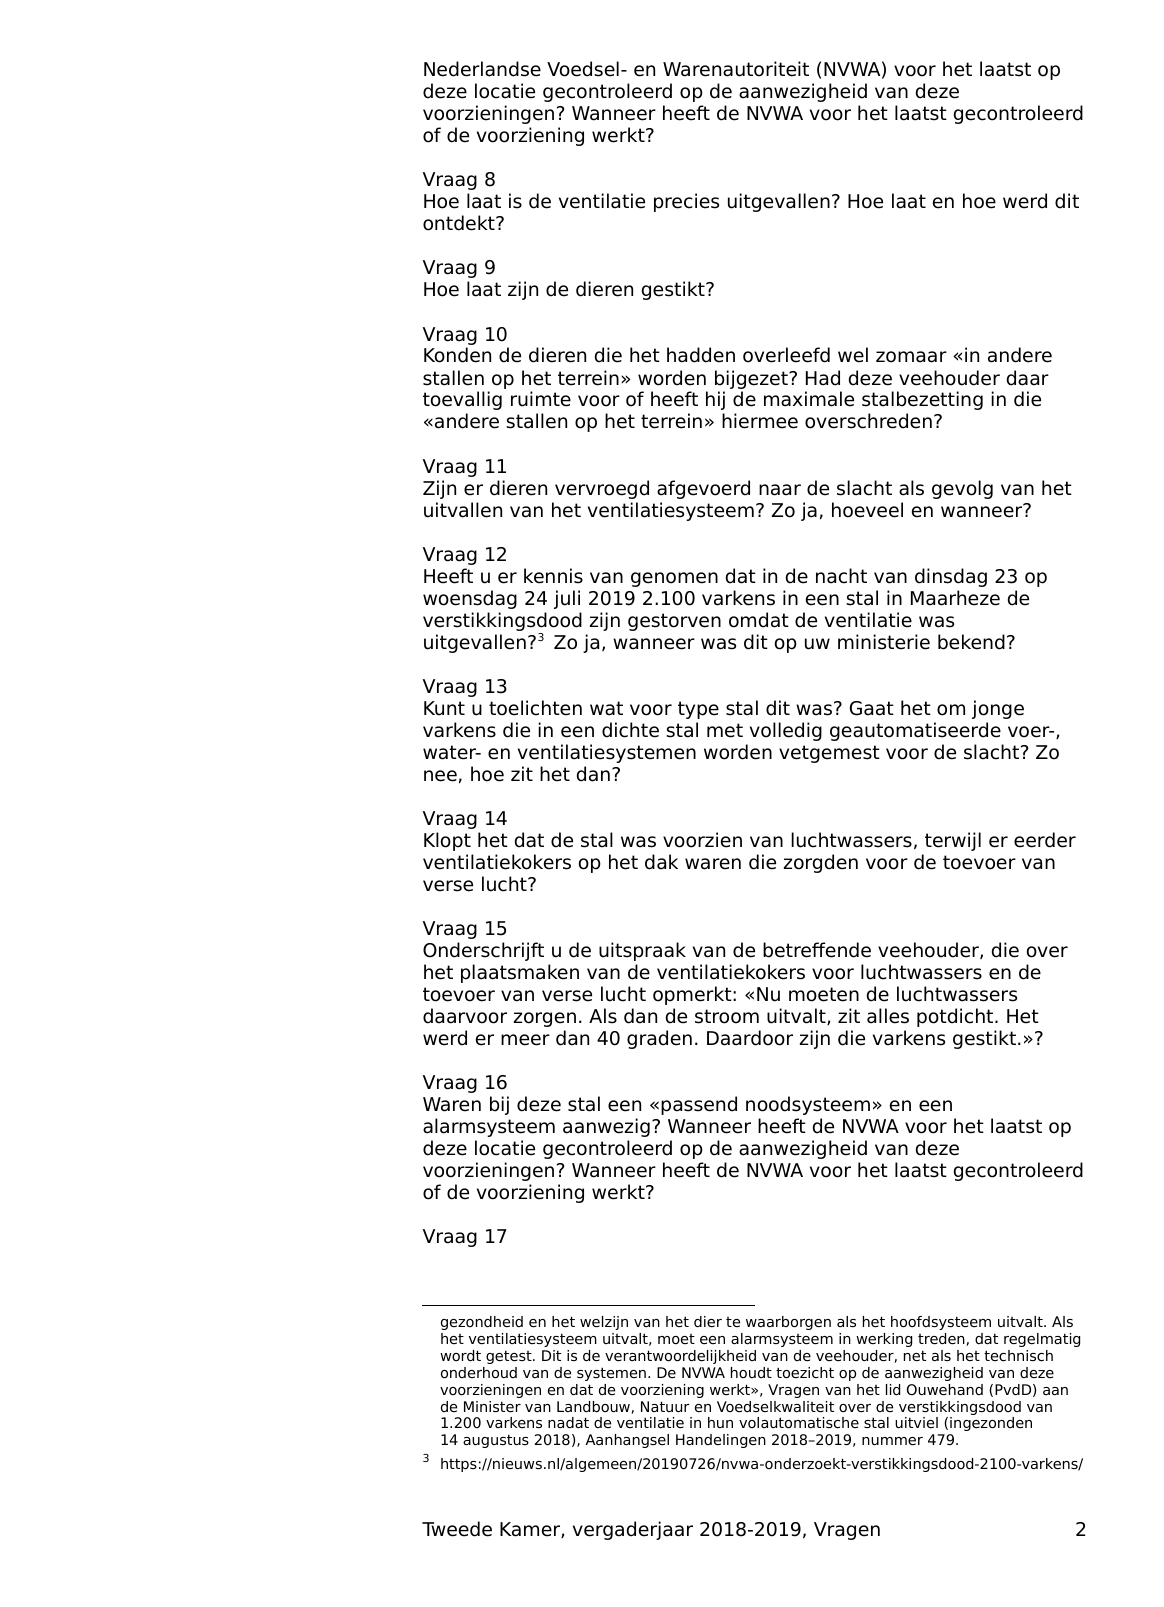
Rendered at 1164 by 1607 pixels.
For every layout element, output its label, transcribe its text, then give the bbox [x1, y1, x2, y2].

text Vraag 10 [422, 323, 1087, 345]
text Hoe laat zijn de dieren gestikt? [422, 279, 1087, 301]
text gezondheid en het welzijn van het dier te waarborgen als het hoofdsysteem uitvalt. Als het ventilatiesysteem uitvalt, moet een alarmsysteem in werking treden, dat regelmatig wordt getest. Dit is de verantwoordelijkheid van de veehouder, net als het technisch onderhoud van de systemen. De NVWA houdt toezicht op de aanwezigheid van deze voorzieningen en dat de voorziening werkt», Vragen van het lid Ouwehand (PvdD) aan de Minister van Landbouw, Natuur en Voedselkwaliteit over de verstikkingsdood van 1.200 varkens nadat de ventilatie in hun volautomatische stal uitviel (ingezonden 14 augustus 2018), Aanhangsel Handelingen 2018–2019, nummer 479. [422, 1314, 1087, 1449]
text Vraag 8 [422, 169, 1087, 191]
text Vraag 15 [422, 918, 1087, 940]
text Waren bij deze stal een «passend noodsysteem» en een alarmsysteem aanwezig? Wanneer heeft de NVWA voor het laatst op deze locatie gecontroleerd op de aanwezigheid van deze voorzieningen? Wanneer heeft de NVWA voor het laatst gecontroleerd of de voorziening werkt? [422, 1094, 1087, 1204]
text Vraag 16 [422, 1072, 1087, 1094]
text Onderschrijft u de uitspraak van de betreffende veehouder, die over het plaatsmaken van de ventilatiekokers voor luchtwassers en de toevoer van verse lucht opmerkt: «Nu moeten de luchtwassers daarvoor zorgen. Als dan de stroom uitvalt, zit alles potdicht. Het werd er meer dan 40 graden. Daardoor zijn die varkens gestikt.»? [422, 940, 1087, 1050]
text https://nieuws.nl/algemeen/20190726/nvwa-onderzoekt-verstikkingsdood-2100-varkens/ [422, 1452, 1087, 1474]
text Kunt u toelichten wat voor type stal dit was? Gaat het om jonge varkens die in een dichte stal met volledig geautomatiseerde voer-, water- en ventilatiesystemen worden vetgemest voor de slacht? Zo nee, hoe zit het dan? [422, 698, 1087, 786]
text Zijn er dieren vervroegd afgevoerd naar de slacht als gevolg van het uitvallen van het ventilatiesysteem? Zo ja, hoeveel en wanneer? [422, 477, 1087, 521]
text Vraag 11 [422, 456, 1087, 477]
text Vraag 13 [422, 676, 1087, 698]
text Nederlandse Voedsel- en Warenautoriteit (NVWA) voor het laatst op deze locatie gecontroleerd op de aanwezigheid van deze voorzieningen? Wanneer heeft de NVWA voor het laatst gecontroleerd of de voorziening werkt? [422, 59, 1087, 147]
text Hoe laat is de ventilatie precies uitgevallen? Hoe laat en hoe werd dit ontdekt? [422, 191, 1087, 235]
text Vraag 14 [422, 808, 1087, 830]
text Heeft u er kennis van genomen dat in de nacht van dinsdag 23 op woensdag 24 juli 2019 2.100 varkens in een stal in Maarheze de verstikkingsdood zijn gestorven omdat de ventilatie was uitgevallen? Zo ja, wanneer was dit op uw ministerie bekend? [422, 566, 1087, 653]
text Vraag 17 [422, 1226, 1087, 1248]
text Vraag 9 [422, 257, 1087, 279]
text Klopt het dat de stal was voorzien van luchtwassers, terwijl er eerder ventilatiekokers op het dak waren die zorgden voor de toevoer van verse lucht? [422, 830, 1087, 896]
text Vraag 12 [422, 544, 1087, 566]
text Konden de dieren die het hadden overleefd wel zomaar «in andere stallen op het terrein» worden bijgezet? Had deze veehouder daar toevallig ruimte voor of heeft hij de maximale stalbezetting in die «andere stallen op het terrein» hiermee overschreden? [422, 345, 1087, 433]
